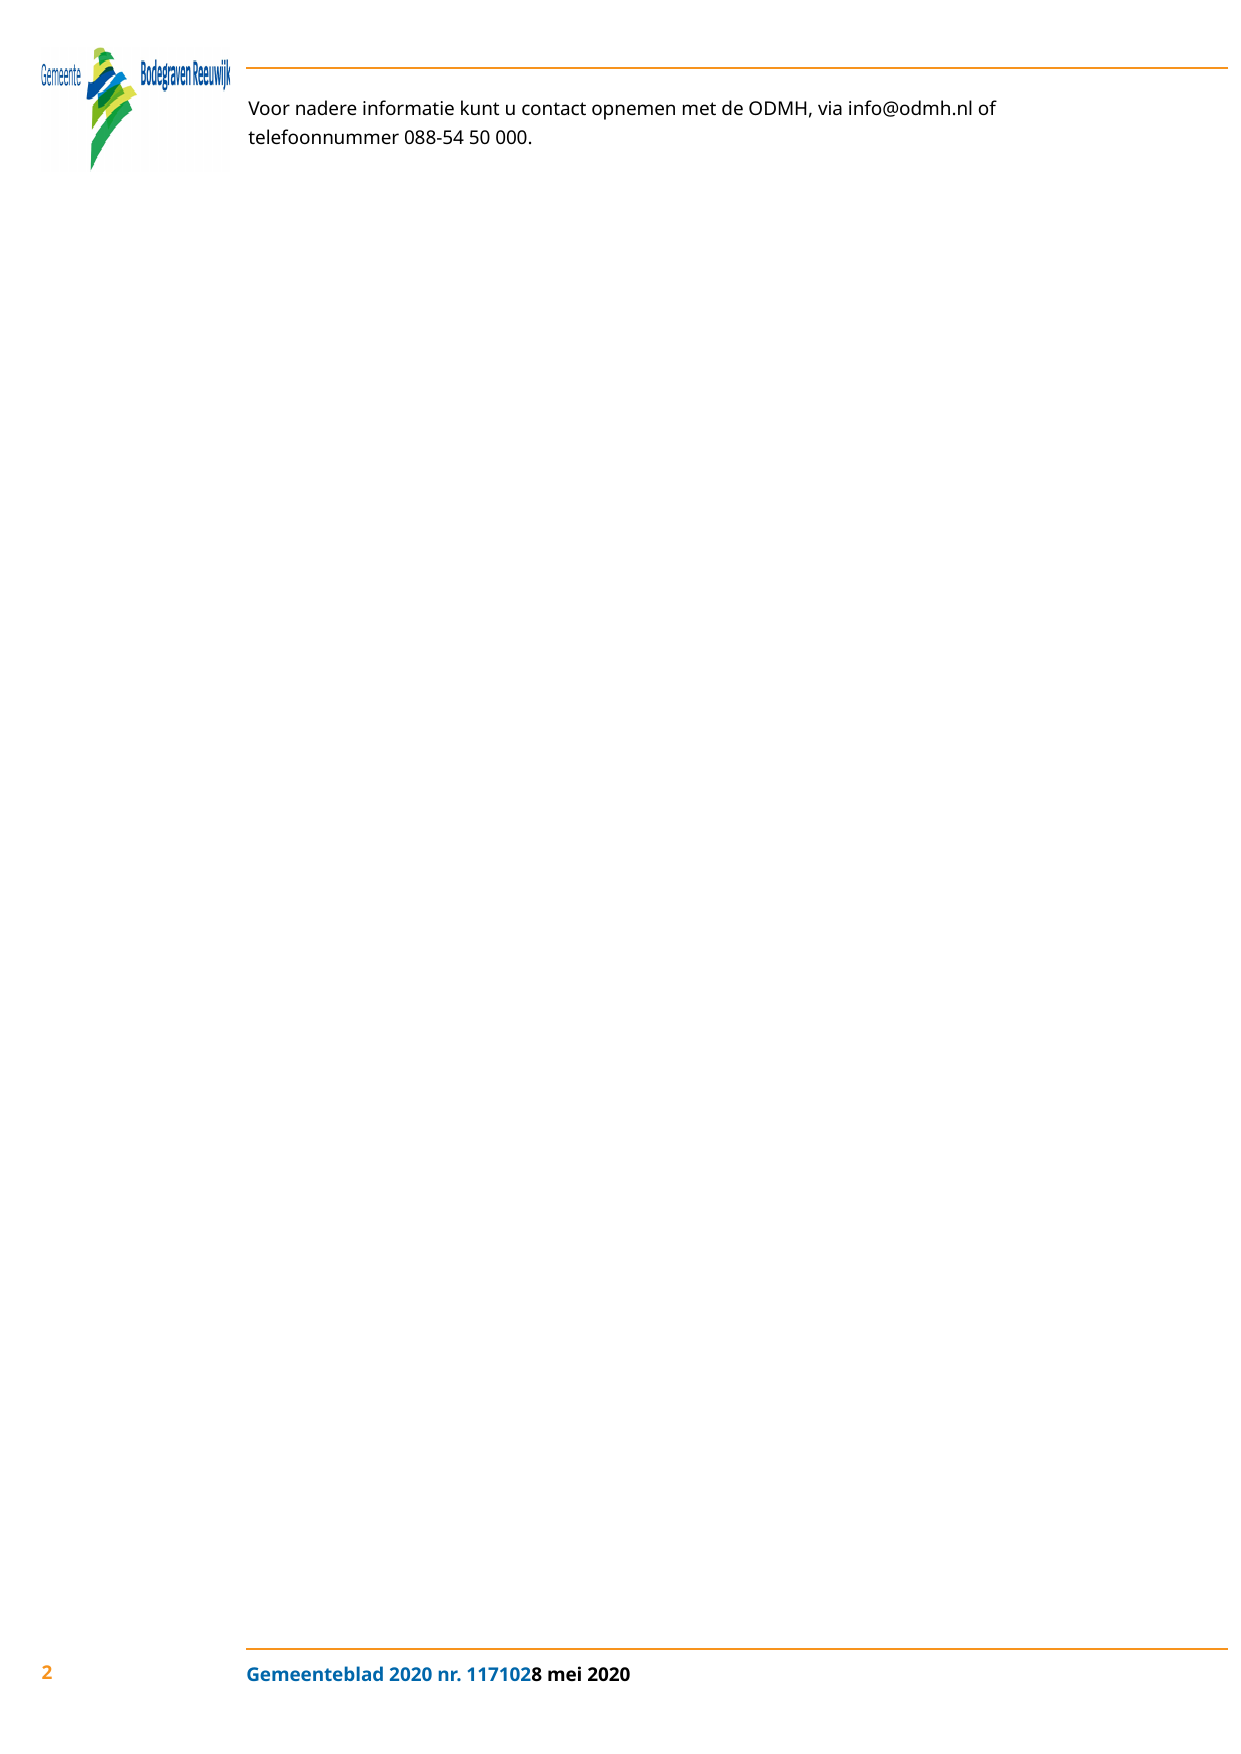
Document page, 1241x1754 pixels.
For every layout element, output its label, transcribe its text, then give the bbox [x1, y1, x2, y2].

text Voor nadere informatie kunt u contact opnemen met de ODMH, via info@odmh.nl of telefoonnummer 088-54 50 000. [248, 95, 1152, 150]
picture [41, 47, 231, 172]
